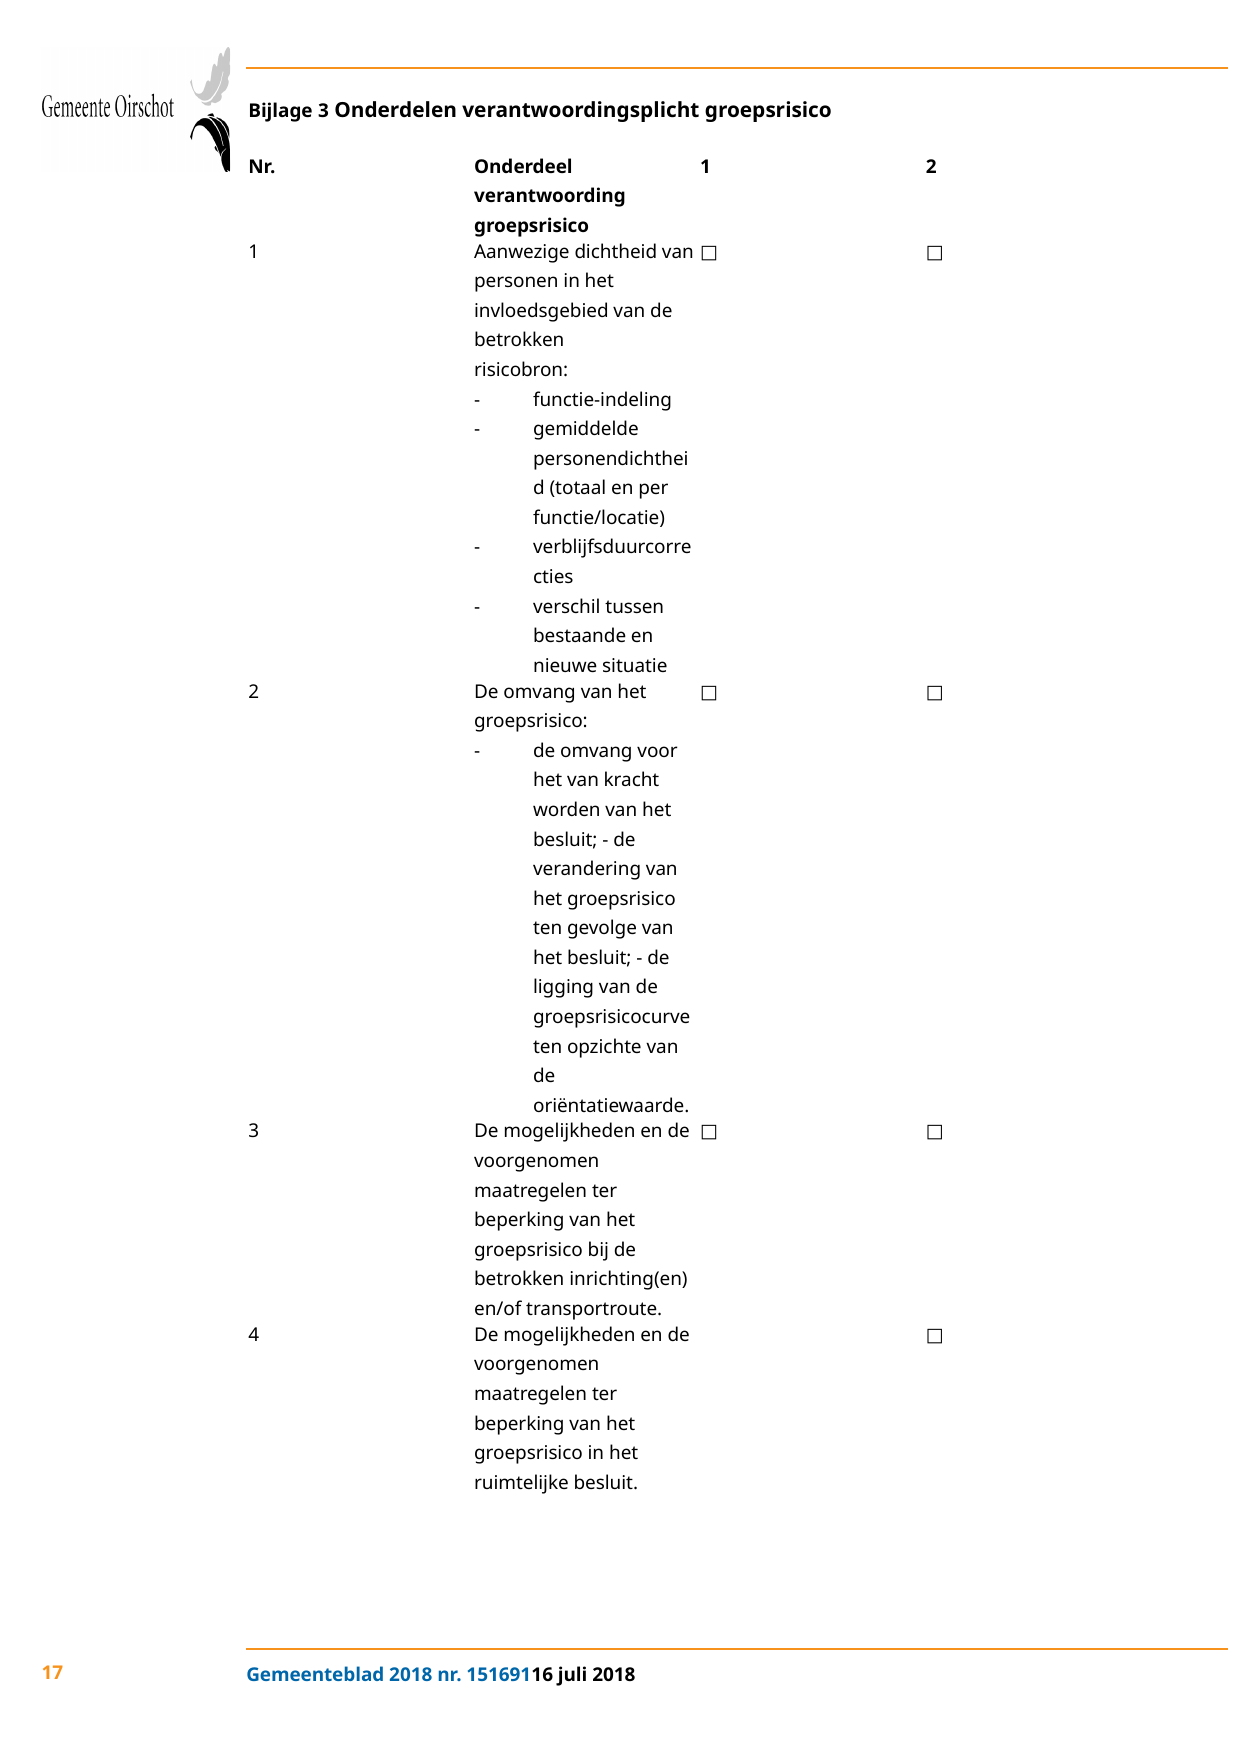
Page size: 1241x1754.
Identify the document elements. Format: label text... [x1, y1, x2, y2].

table_cell □ [700, 1118, 926, 1321]
table_header Nr. [248, 153, 474, 238]
table_cell De omvang van het groepsrisico: de omvang voor het van kracht worden van het besluit; - de verandering van het groepsrisico ten gevolge van het besluit; - de ligging van de groepsrisicocurve ten opzichte van de oriëntatiewaarde. [474, 678, 700, 1118]
table_cell □ [926, 1118, 1152, 1321]
table_cell □ [926, 1321, 1152, 1494]
table_cell 1 [248, 238, 474, 678]
table_header Onderdeel verantwoording groepsrisico [474, 153, 700, 238]
table_cell □ [926, 238, 1152, 678]
table_cell Aanwezige dichtheid van personen in het invloedsgebied van de betrokken risicobron: functie-indeling gemiddelde personendichtheid (totaal en per functie/locatie) verblijfsduurcorrecties verschil tussen bestaande en nieuwe situatie [474, 238, 700, 678]
table_cell 2 [248, 678, 474, 1118]
table_cell □ [926, 678, 1152, 1118]
table_cell □ [700, 238, 926, 678]
table_header 2 [926, 153, 1152, 238]
table_header 1 [700, 153, 926, 238]
picture [41, 47, 231, 172]
table_cell [700, 1321, 926, 1494]
table_cell □ [700, 678, 926, 1118]
table_cell De mogelijkheden en de voorgenomen maatregelen ter beperking van het groepsrisico bij de betrokken inrichting(en) en/of transportroute. [474, 1118, 700, 1321]
table_cell 4 [248, 1321, 474, 1494]
table_cell De mogelijkheden en de voorgenomen maatregelen ter beperking van het groepsrisico in het ruimtelijke besluit. [474, 1321, 700, 1494]
table_cell 3 [248, 1118, 474, 1321]
text Bijlage 3 Onderdelen verantwoordingsplicht groepsrisico [248, 95, 1152, 123]
